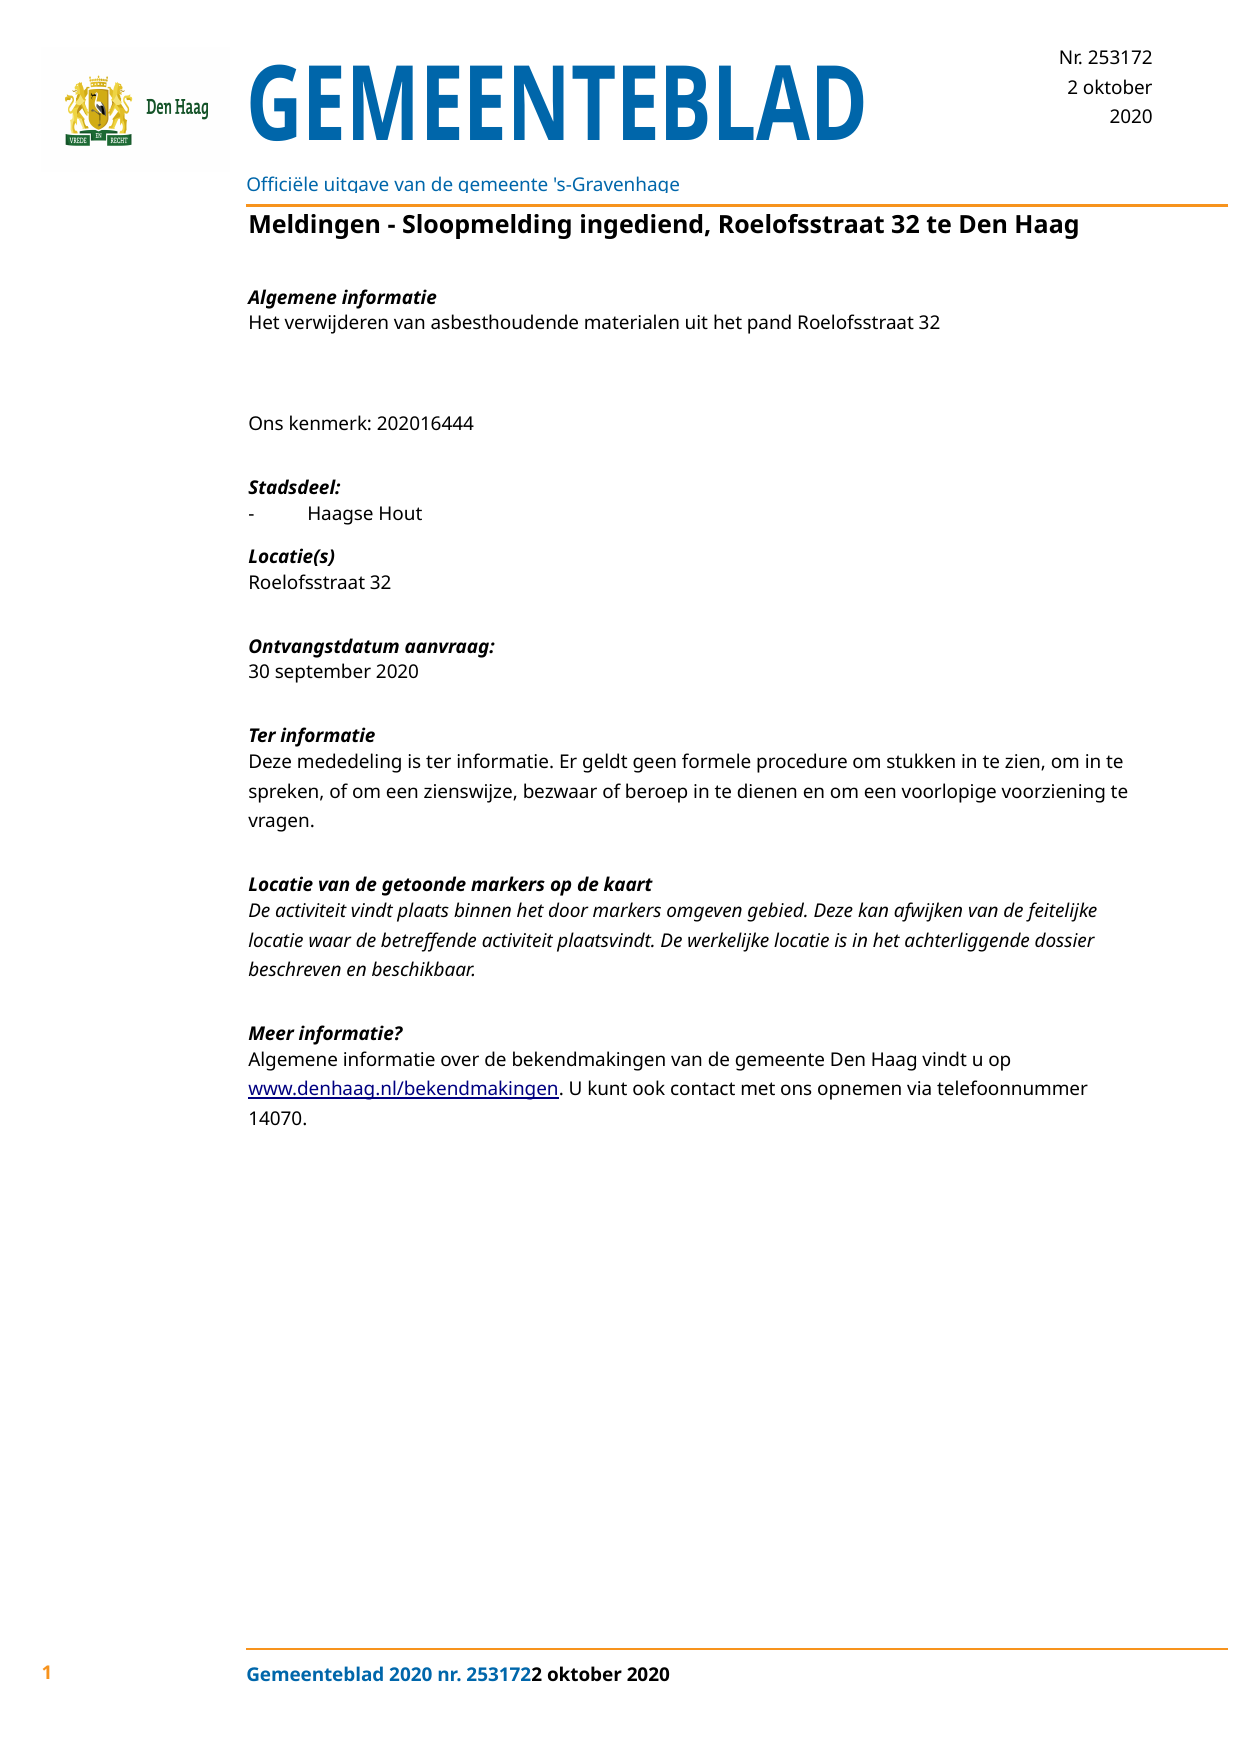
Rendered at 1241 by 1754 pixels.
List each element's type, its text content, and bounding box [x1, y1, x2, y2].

text Meldingen - Sloopmelding ingediend, Roelofsstraat 32 te Den Haag [248, 207, 1152, 241]
text Algemene informatie over de bekendmakingen van de gemeente Den Haag vindt u op www.denhaag.nl/bekendmakingen. U kunt ook contact met ons opnemen via telefoonnummer 14070. [248, 1046, 1152, 1131]
text Ter informatie [248, 723, 1152, 748]
text Deze mededeling is ter informatie. Er geldt geen formele procedure om stukken in te zien, om in te spreken, of om een zienswijze, bezwaar of beroep in te dienen en om een voorlopige voorziening te vragen. [248, 748, 1152, 833]
text 30 september 2020 [248, 659, 1152, 684]
text Ontvangstdatum aanvraag: [248, 633, 1152, 659]
list Haagse Hout [248, 500, 1152, 526]
text Locatie(s) [248, 543, 1152, 569]
text Locatie van de getoonde markers op de kaart [248, 871, 1152, 897]
text Meer informatie? [248, 1020, 1152, 1046]
text Roelofsstraat 32 [248, 569, 1152, 595]
text Stadsdeel: [248, 474, 1152, 500]
text Algemene informatie [248, 284, 1152, 309]
text De activiteit vindt plaats binnen het door markers omgeven gebied. Deze kan afwijken van de feitelijke locatie waar de betreffende activiteit plaatsvindt. De werkelijke locatie is in het achterliggende dossier beschreven en beschikbaar. [248, 897, 1152, 982]
text Ons kenmerk: 202016444 [248, 410, 1152, 436]
text Het verwijderen van asbesthoudende materialen uit het pand Roelofsstraat 32 [248, 309, 1152, 335]
picture [41, 47, 231, 172]
